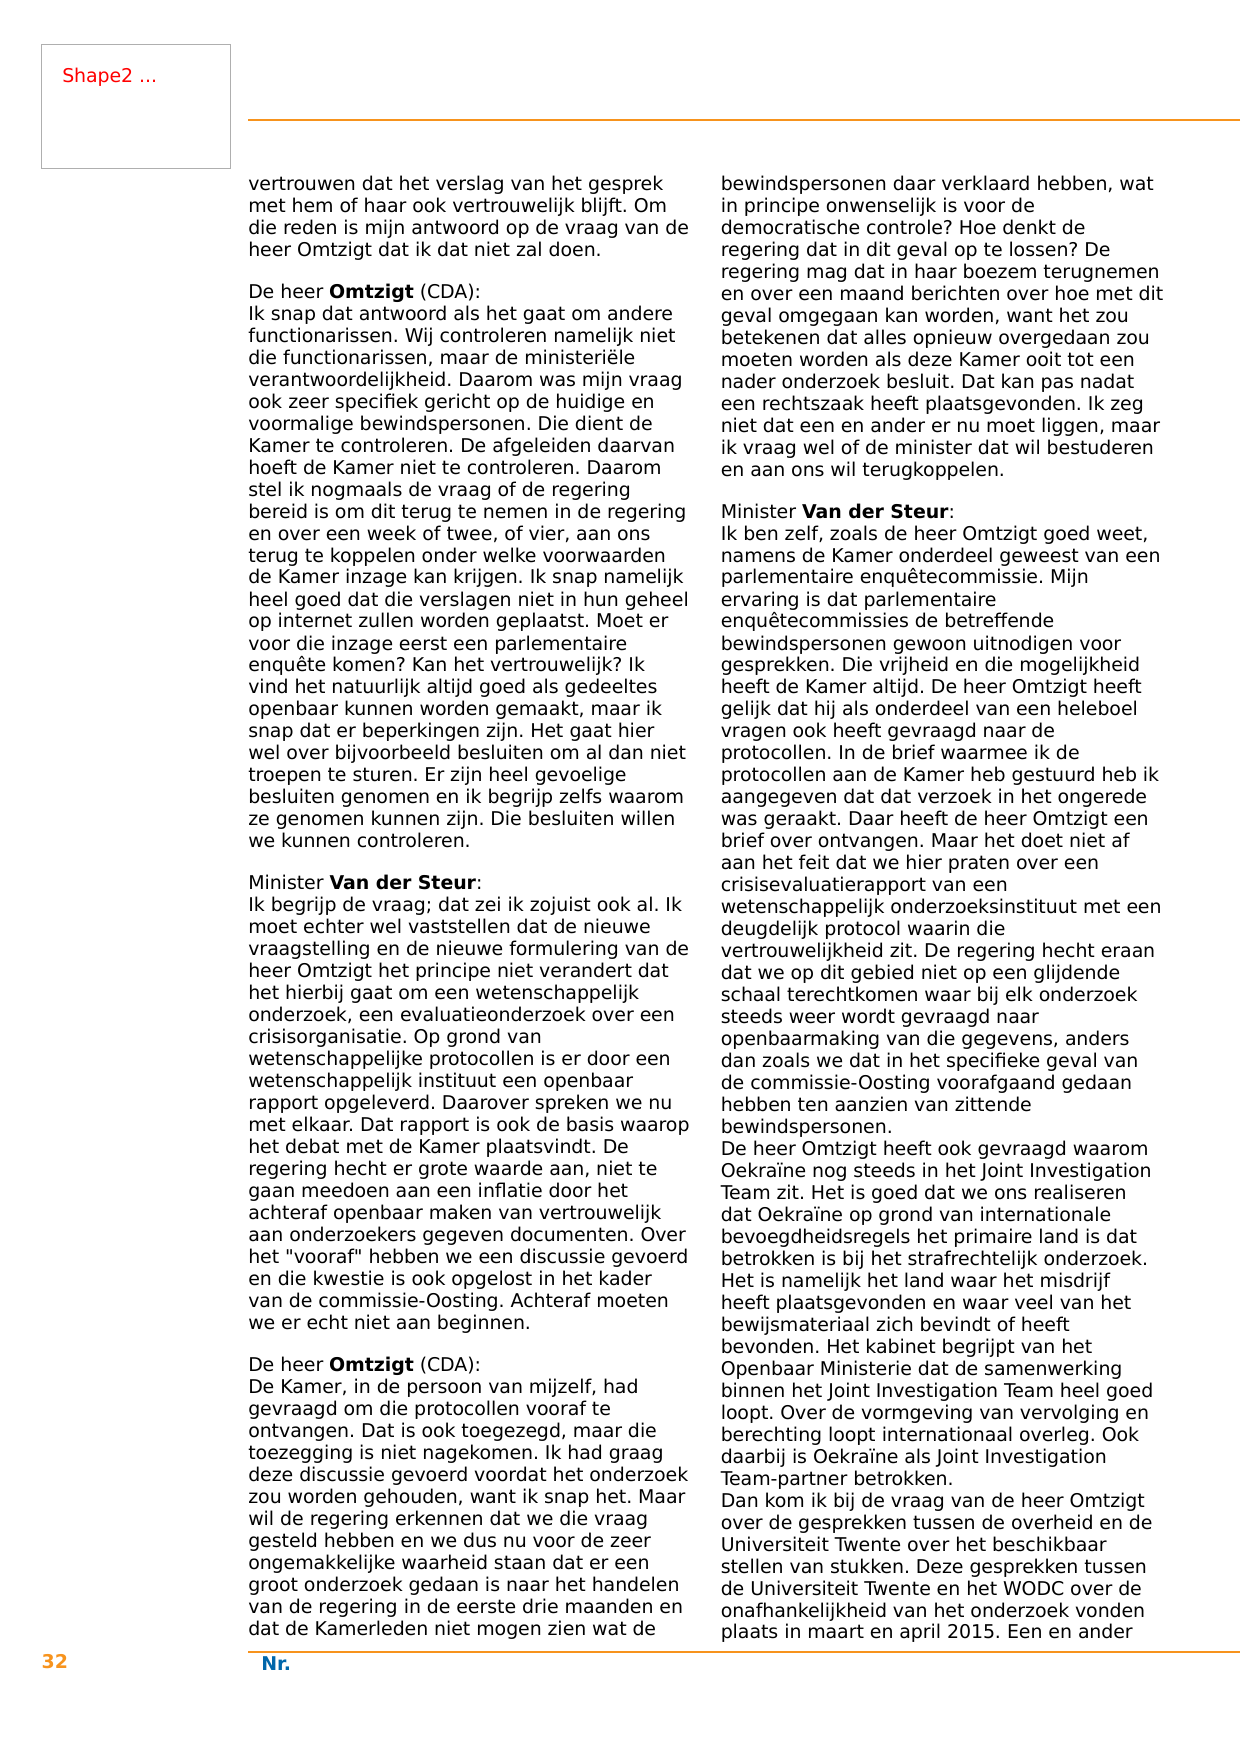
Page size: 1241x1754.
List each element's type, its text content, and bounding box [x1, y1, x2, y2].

text Dan kom ik bij de vraag van de heer Omtzigt over de gesprekken tussen de overheid en de Universiteit Twente over het beschikbaar stellen van stukken. Deze gesprekken tussen de Universiteit Twente en het WODC over de onafhankelijkheid van het onderzoek vonden plaats in maart en april 2015. Een en ander [721, 1489, 1163, 1643]
text vertrouwen dat het verslag van het gesprek met hem of haar ook vertrouwelijk blijft. Om die reden is mijn antwoord op de vraag van de heer Omtzigt dat ik dat niet zal doen. [248, 173, 691, 261]
text De heer Omtzigt heeft ook gevraagd waarom Oekraïne nog steeds in het Joint Investigation Team zit. Het is goed dat we ons realiseren dat Oekraïne op grond van internationale bevoegdheidsregels het primaire land is dat betrokken is bij het strafrechtelijk onderzoek. Het is namelijk het land waar het misdrijf heeft plaatsgevonden en waar veel van het bewijsmateriaal zich bevindt of heeft bevonden. Het kabinet begrijpt van het Openbaar Ministerie dat de samenwerking binnen het Joint Investigation Team heel goed loopt. Over de vormgeving van vervolging en berechting loopt internationaal overleg. Ook daarbij is Oekraïne als Joint Investigation Team-partner betrokken. [721, 1138, 1163, 1489]
text bewindspersonen daar verklaard hebben, wat in principe onwenselijk is voor de democratische controle? Hoe denkt de regering dat in dit geval op te lossen? De regering mag dat in haar boezem terugnemen en over een maand berichten over hoe met dit geval omgegaan kan worden, want het zou betekenen dat alles opnieuw overgedaan zou moeten worden als deze Kamer ooit tot een nader onderzoek besluit. Dat kan pas nadat een rechtszaak heeft plaatsgevonden. Ik zeg niet dat een en ander er nu moet liggen, maar ik vraag wel of de minister dat wil bestuderen en aan ons wil terugkoppelen. [721, 173, 1163, 481]
text De heer Omtzigt (CDA): [248, 281, 691, 303]
text Ik snap dat antwoord als het gaat om andere functionarissen. Wij controleren namelijk niet die functionarissen, maar de ministeriële verantwoordelijkheid. Daarom was mijn vraag ook zeer specifiek gericht op de huidige en voormalige bewindspersonen. Die dient de Kamer te controleren. De afgeleiden daarvan hoeft de Kamer niet te controleren. Daarom stel ik nogmaals de vraag of de regering bereid is om dit terug te nemen in de regering en over een week of twee, of vier, aan ons terug te koppelen onder welke voorwaarden de Kamer inzage kan krijgen. Ik snap namelijk heel goed dat die verslagen niet in hun geheel op internet zullen worden geplaatst. Moet er voor die inzage eerst een parlementaire enquête komen? Kan het vertrouwelijk? Ik vind het natuurlijk altijd goed als gedeeltes openbaar kunnen worden gemaakt, maar ik snap dat er beperkingen zijn. Het gaat hier wel over bijvoorbeeld besluiten om al dan niet troepen te sturen. Er zijn heel gevoelige besluiten genomen en ik begrijp zelfs waarom ze genomen kunnen zijn. Die besluiten willen we kunnen controleren. [248, 303, 691, 852]
text De heer Omtzigt (CDA): [248, 1354, 691, 1376]
text De Kamer, in de persoon van mijzelf, had gevraagd om die protocollen vooraf te ontvangen. Dat is ook toegezegd, maar die toezegging is niet nagekomen. Ik had graag deze discussie gevoerd voordat het onderzoek zou worden gehouden, want ik snap het. Maar wil de regering erkennen dat we die vraag gesteld hebben en we dus nu voor de zeer ongemakkelijke waarheid staan dat er een groot onderzoek gedaan is naar het handelen van de regering in de eerste drie maanden en dat de Kamerleden niet mogen zien wat de [248, 1376, 691, 1639]
text Ik begrijp de vraag; dat zei ik zojuist ook al. Ik moet echter wel vaststellen dat de nieuwe vraagstelling en de nieuwe formulering van de heer Omtzigt het principe niet verandert dat het hierbij gaat om een wetenschappelijk onderzoek, een evaluatieonderzoek over een crisisorganisatie. Op grond van wetenschappelijke protocollen is er door een wetenschappelijk instituut een openbaar rapport opgeleverd. Daarover spreken we nu met elkaar. Dat rapport is ook de basis waarop het debat met de Kamer plaatsvindt. De regering hecht er grote waarde aan, niet te gaan meedoen aan een inflatie door het achteraf openbaar maken van vertrouwelijk aan onderzoekers gegeven documenten. Over het "vooraf" hebben we een discussie gevoerd en die kwestie is ook opgelost in het kader van de commissie-Oosting. Achteraf moeten we er echt niet aan beginnen. [248, 894, 691, 1334]
text Minister Van der Steur: [248, 872, 691, 894]
text Ik ben zelf, zoals de heer Omtzigt goed weet, namens de Kamer onderdeel geweest van een parlementaire enquêtecommissie. Mijn ervaring is dat parlementaire enquêtecommissies de betreffende bewindspersonen gewoon uitnodigen voor gesprekken. Die vrijheid en die mogelijkheid heeft de Kamer altijd. De heer Omtzigt heeft gelijk dat hij als onderdeel van een heleboel vragen ook heeft gevraagd naar de protocollen. In de brief waarmee ik de protocollen aan de Kamer heb gestuurd heb ik aangegeven dat dat verzoek in het ongerede was geraakt. Daar heeft de heer Omtzigt een brief over ontvangen. Maar het doet niet af aan het feit dat we hier praten over een crisisevaluatierapport van een wetenschappelijk onderzoeksinstituut met een deugdelijk protocol waarin die vertrouwelijkheid zit. De regering hecht eraan dat we op dit gebied niet op een glijdende schaal terechtkomen waar bij elk onderzoek steeds weer wordt gevraagd naar openbaarmaking van die gegevens, anders dan zoals we dat in het specifieke geval van de commissie-Oosting voorafgaand gedaan hebben ten aanzien van zittende bewindspersonen. [721, 522, 1163, 1138]
text Minister Van der Steur: [721, 501, 1163, 522]
